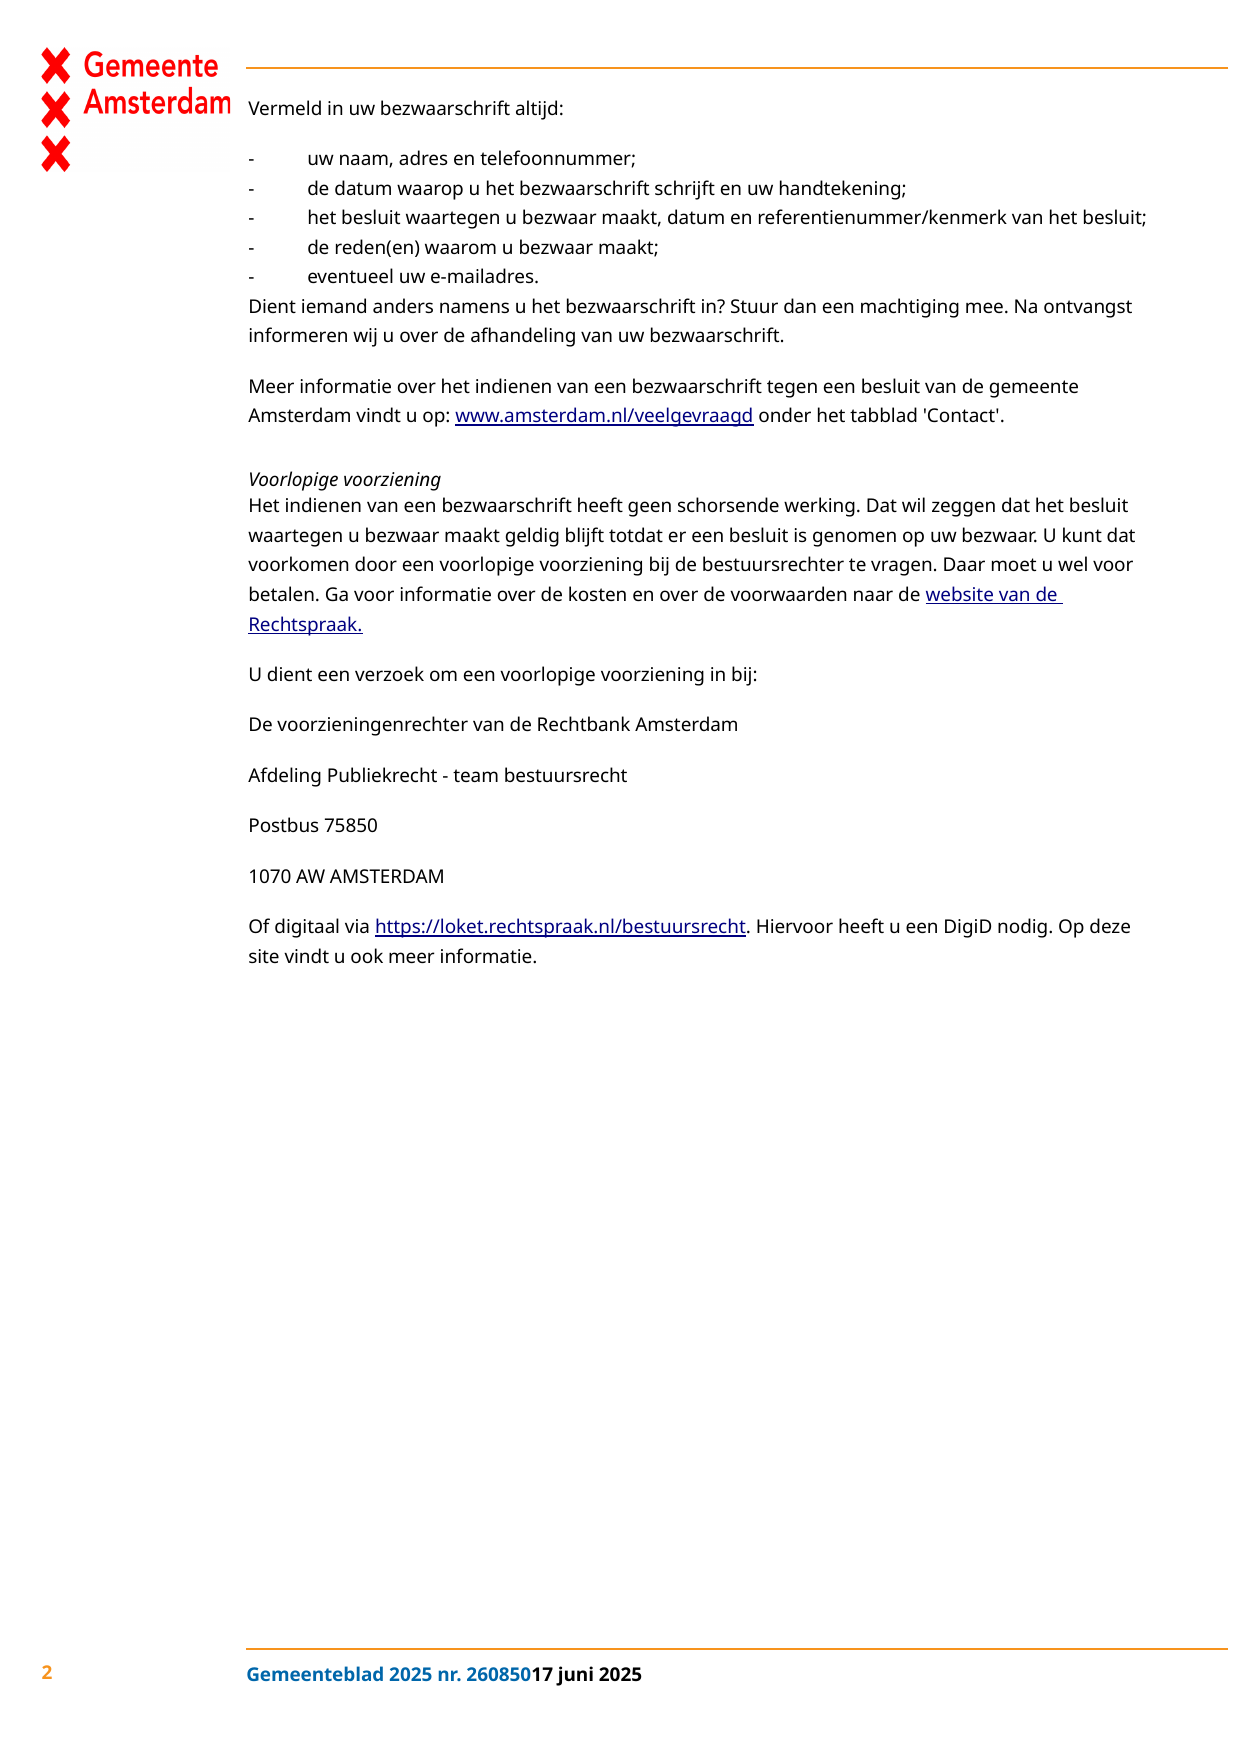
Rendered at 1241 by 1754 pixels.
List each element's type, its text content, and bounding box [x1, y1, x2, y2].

list het besluit waartegen u bezwaar maakt, datum en referentienummer/kenmerk van het besluit; [248, 204, 1152, 230]
text Vermeld in uw bezwaarschrift altijd: [248, 95, 1152, 121]
text Of digitaal via https://loket.rechtspraak.nl/bestuursrecht. Hiervoor heeft u een DigiD nodig. Op deze site vindt u ook meer informatie. [248, 913, 1152, 968]
text Meer informatie over het indienen van een bezwaarschrift tegen een besluit van de gemeente Amsterdam vindt u op: www.amsterdam.nl/veelgevraagd onder het tabblad 'Contact'. [248, 373, 1152, 428]
list de reden(en) waarom u bezwaar maakt; [248, 234, 1152, 260]
list eventueel uw e-mailadres. [248, 263, 1152, 289]
text Dient iemand anders namens u het bezwaarschrift in? Stuur dan een machtiging mee. Na ontvangst informeren wij u over de afhandeling van uw bezwaarschrift. [248, 293, 1152, 348]
text Voorlopige voorziening [248, 467, 1152, 492]
text Afdeling Publiekrecht - team bestuursrecht [248, 762, 1152, 788]
text Het indienen van een bezwaarschrift heeft geen schorsende werking. Dat wil zeggen dat het besluit waartegen u bezwaar maakt geldig blijft totdat er een besluit is genomen op uw bezwaar. U kunt dat voorkomen door een voorlopige voorziening bij de bestuursrechter te vragen. Daar moet u wel voor betalen. Ga voor informatie over de kosten en over de voorwaarden naar de website van de Rechtspraak. [248, 492, 1152, 636]
list de datum waarop u het bezwaarschrift schrijft en uw handtekening; [248, 175, 1152, 201]
list uw naam, adres en telefoonnummer; [248, 145, 1152, 171]
text U dient een verzoek om een voorlopige voorziening in bij: [248, 661, 1152, 687]
text 1070 AW AMSTERDAM [248, 863, 1152, 888]
text De voorzieningenrechter van de Rechtbank Amsterdam [248, 712, 1152, 737]
text Postbus 75850 [248, 812, 1152, 838]
picture [41, 47, 231, 172]
